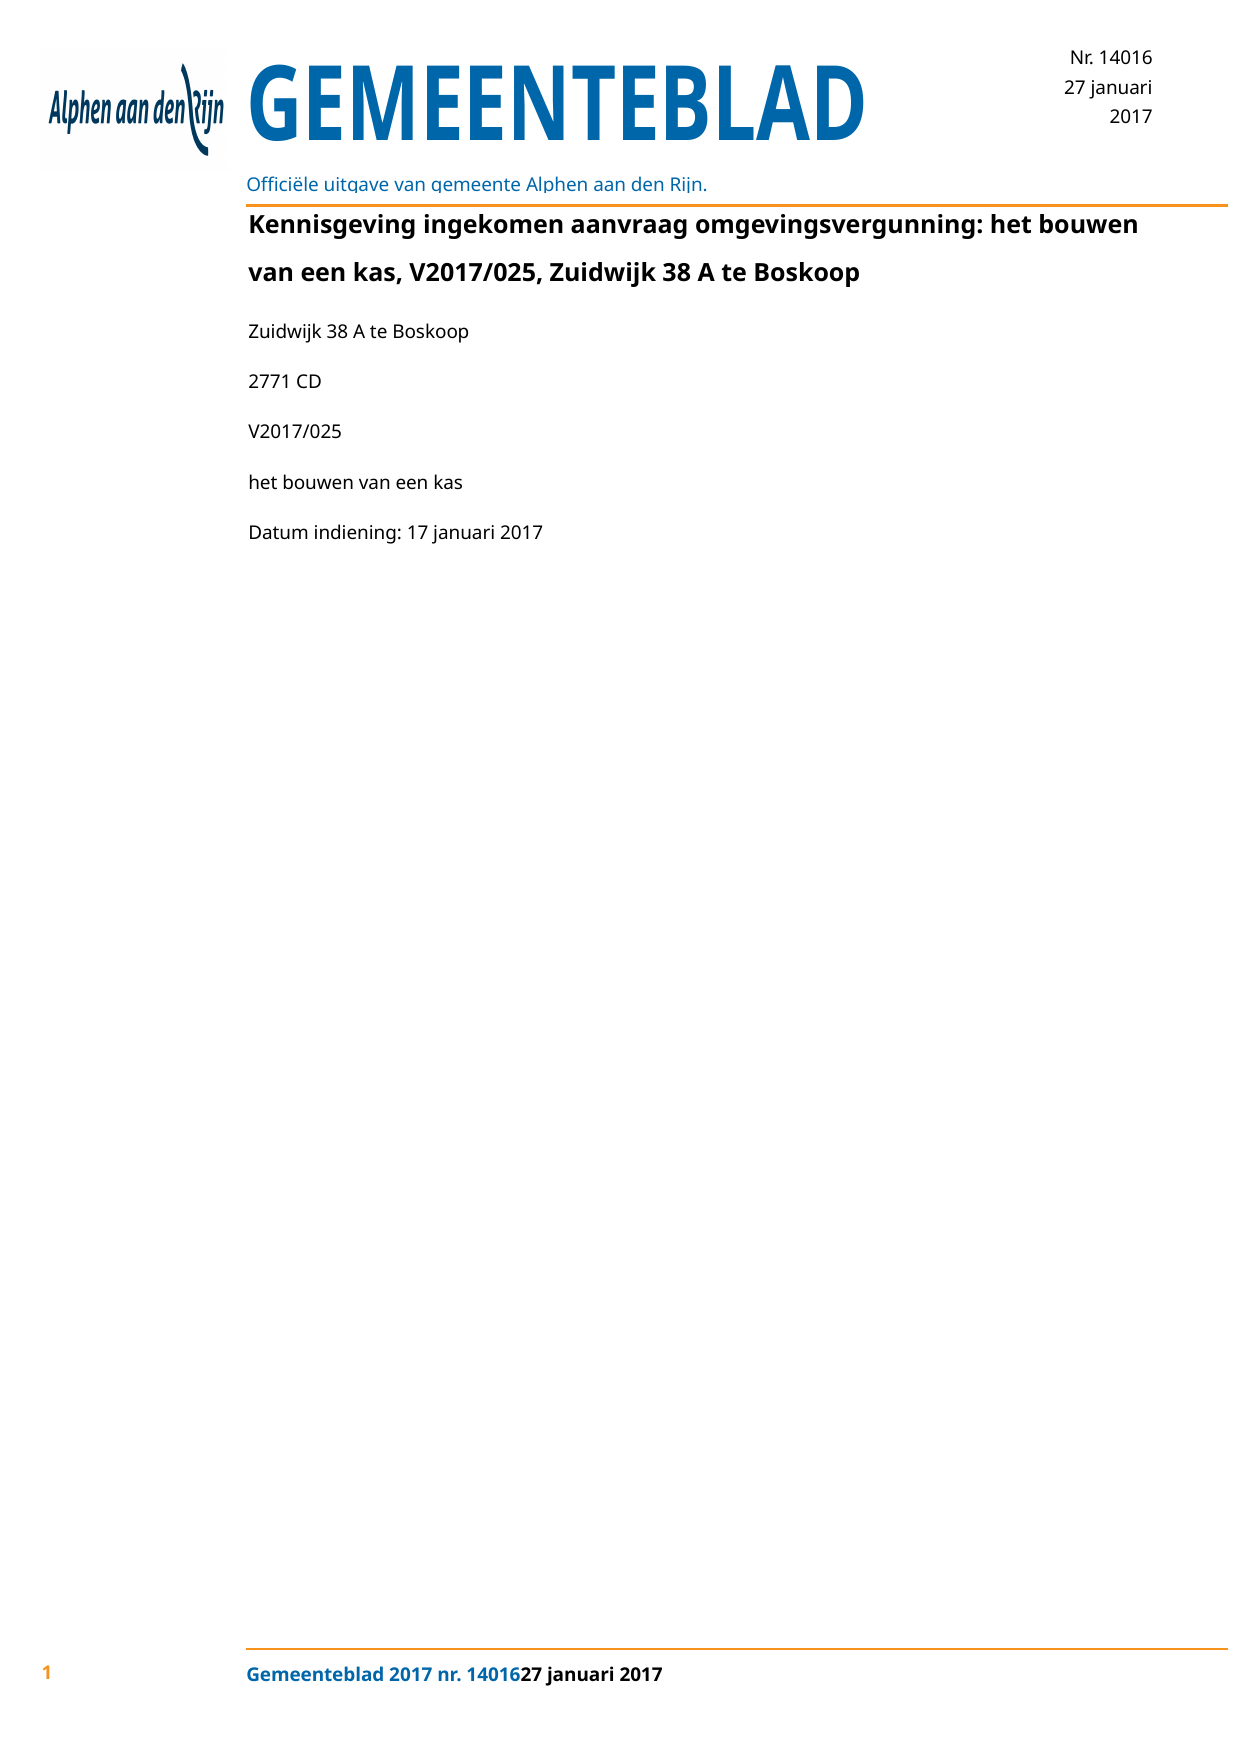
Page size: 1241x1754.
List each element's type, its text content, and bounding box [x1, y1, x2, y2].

text het bouwen van een kas [248, 469, 1152, 495]
text Zuidwijk 38 A te Boskoop [248, 318, 1152, 344]
text Datum indiening: 17 januari 2017 [248, 519, 1152, 545]
picture [41, 47, 231, 172]
text V2017/025 [248, 419, 1152, 444]
text Kennisgeving ingekomen aanvraag omgevingsvergunning: het bouwen van een kas, V2017/025, Zuidwijk 38 A te Boskoop [248, 207, 1152, 288]
text 2771 CD [248, 368, 1152, 394]
